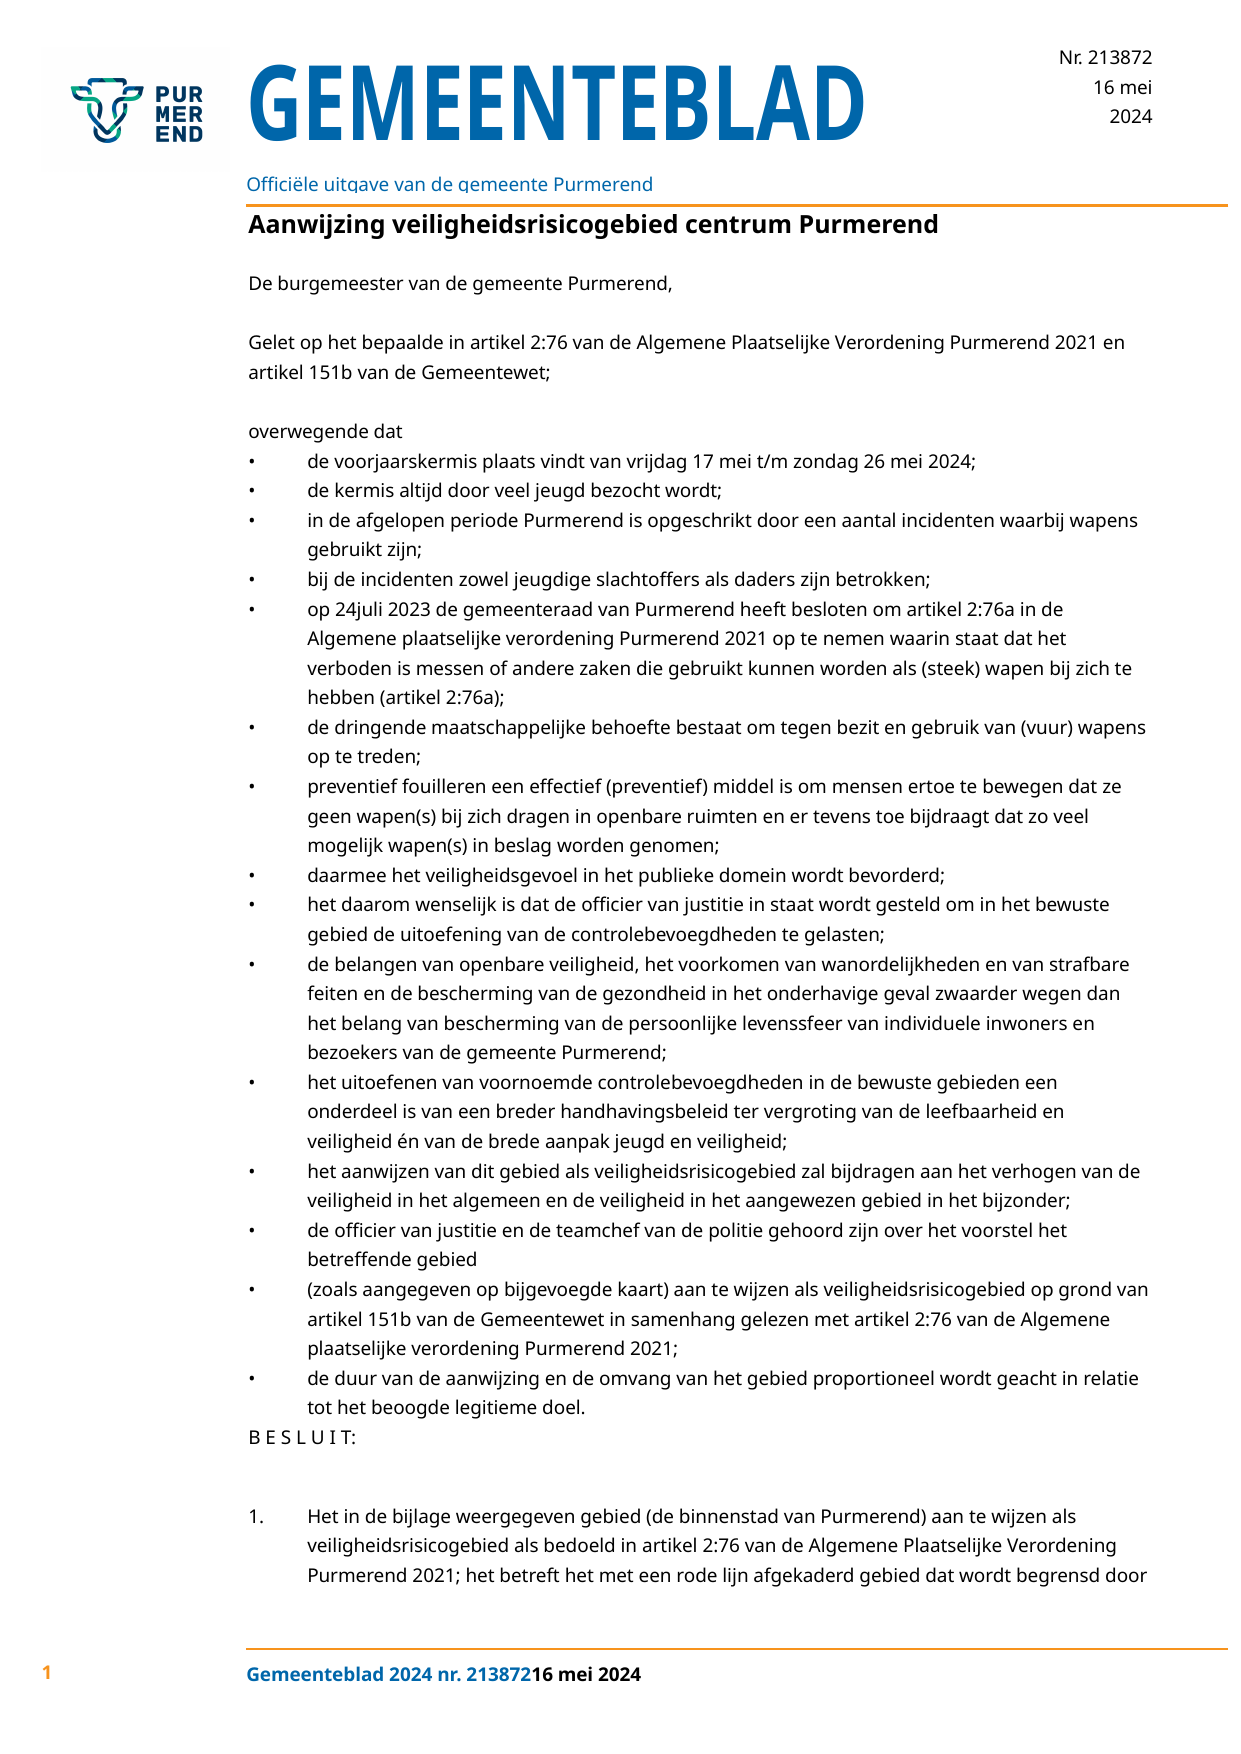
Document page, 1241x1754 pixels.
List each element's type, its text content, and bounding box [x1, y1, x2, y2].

list de belangen van openbare veiligheid, het voorkomen van wanordelijkheden en van strafbare feiten en de bescherming van de gezondheid in het onderhavige geval zwaarder wegen dan het belang van bescherming van de persoonlijke levenssfeer van individuele inwoners en bezoekers van de gemeente Purmerend; [248, 951, 1152, 1065]
list de voorjaarskermis plaats vindt van vrijdag 17 mei t/m zondag 26 mei 2024; [248, 448, 1152, 473]
text Gelet op het bepaalde in artikel 2:76 van de Algemene Plaatselijke Verordening Purmerend 2021 en artikel 151b van de Gemeentewet; [248, 329, 1152, 385]
list preventief fouilleren een effectief (preventief) middel is om mensen ertoe te bewegen dat ze geen wapen(s) bij zich dragen in openbare ruimten en er tevens toe bijdraagt dat zo veel mogelijk wapen(s) in beslag worden genomen; [248, 773, 1152, 858]
list op 24juli 2023 de gemeenteraad van Purmerend heeft besloten om artikel 2:76a in de Algemene plaatselijke verordening Purmerend 2021 op te nemen waarin staat dat het verboden is messen of andere zaken die gebruikt kunnen worden als (steek) wapen bij zich te hebben (artikel 2:76a); [248, 596, 1152, 710]
list de kermis altijd door veel jeugd bezocht wordt; [248, 477, 1152, 503]
list Het in de bijlage weergegeven gebied (de binnenstad van Purmerend) aan te wijzen als veiligheidsrisicogebied als bedoeld in artikel 2:76 van de Algemene Plaatselijke Verordening Purmerend 2021; het betreft het met een rode lijn afgekaderd gebied dat wordt begrensd door [248, 1503, 1152, 1588]
picture [41, 47, 231, 172]
list het daarom wenselijk is dat de officier van justitie in staat wordt gesteld om in het bewuste gebied de uitoefening van de controlebevoegdheden te gelasten; [248, 892, 1152, 947]
text Aanwijzing veiligheidsrisicogebied centrum Purmerend [248, 207, 1152, 241]
list daarmee het veiligheidsgevoel in het publieke domein wordt bevorderd; [248, 862, 1152, 888]
text overwegende dat [248, 418, 1152, 444]
list het aanwijzen van dit gebied als veiligheidsrisicogebied zal bijdragen aan het verhogen van de veiligheid in het algemeen en de veiligheid in het aangewezen gebied in het bijzonder; [248, 1158, 1152, 1213]
text B E S L U I T: [248, 1424, 1152, 1450]
list het uitoefenen van voornoemde controlebevoegdheden in de bewuste gebieden een onderdeel is van een breder handhavingsbeleid ter vergroting van de leefbaarheid en veiligheid én van de brede aanpak jeugd en veiligheid; [248, 1069, 1152, 1154]
list in de afgelopen periode Purmerend is opgeschrikt door een aantal incidenten waarbij wapens gebruikt zijn; [248, 507, 1152, 562]
list de dringende maatschappelijke behoefte bestaat om tegen bezit en gebruik van (vuur) wapens op te treden; [248, 714, 1152, 769]
list (zoals aangegeven op bijgevoegde kaart) aan te wijzen als veiligheidsrisicogebied op grond van artikel 151b van de Gemeentewet in samenhang gelezen met artikel 2:76 van de Algemene plaatselijke verordening Purmerend 2021; [248, 1276, 1152, 1361]
list de duur van de aanwijzing en de omvang van het gebied proportioneel wordt geacht in relatie tot het beoogde legitieme doel. [248, 1365, 1152, 1420]
text De burgemeester van de gemeente Purmerend, [248, 270, 1152, 296]
list bij de incidenten zowel jeugdige slachtoffers als daders zijn betrokken; [248, 566, 1152, 592]
list de officier van justitie en de teamchef van de politie gehoord zijn over het voorstel het betreffende gebied [248, 1217, 1152, 1272]
